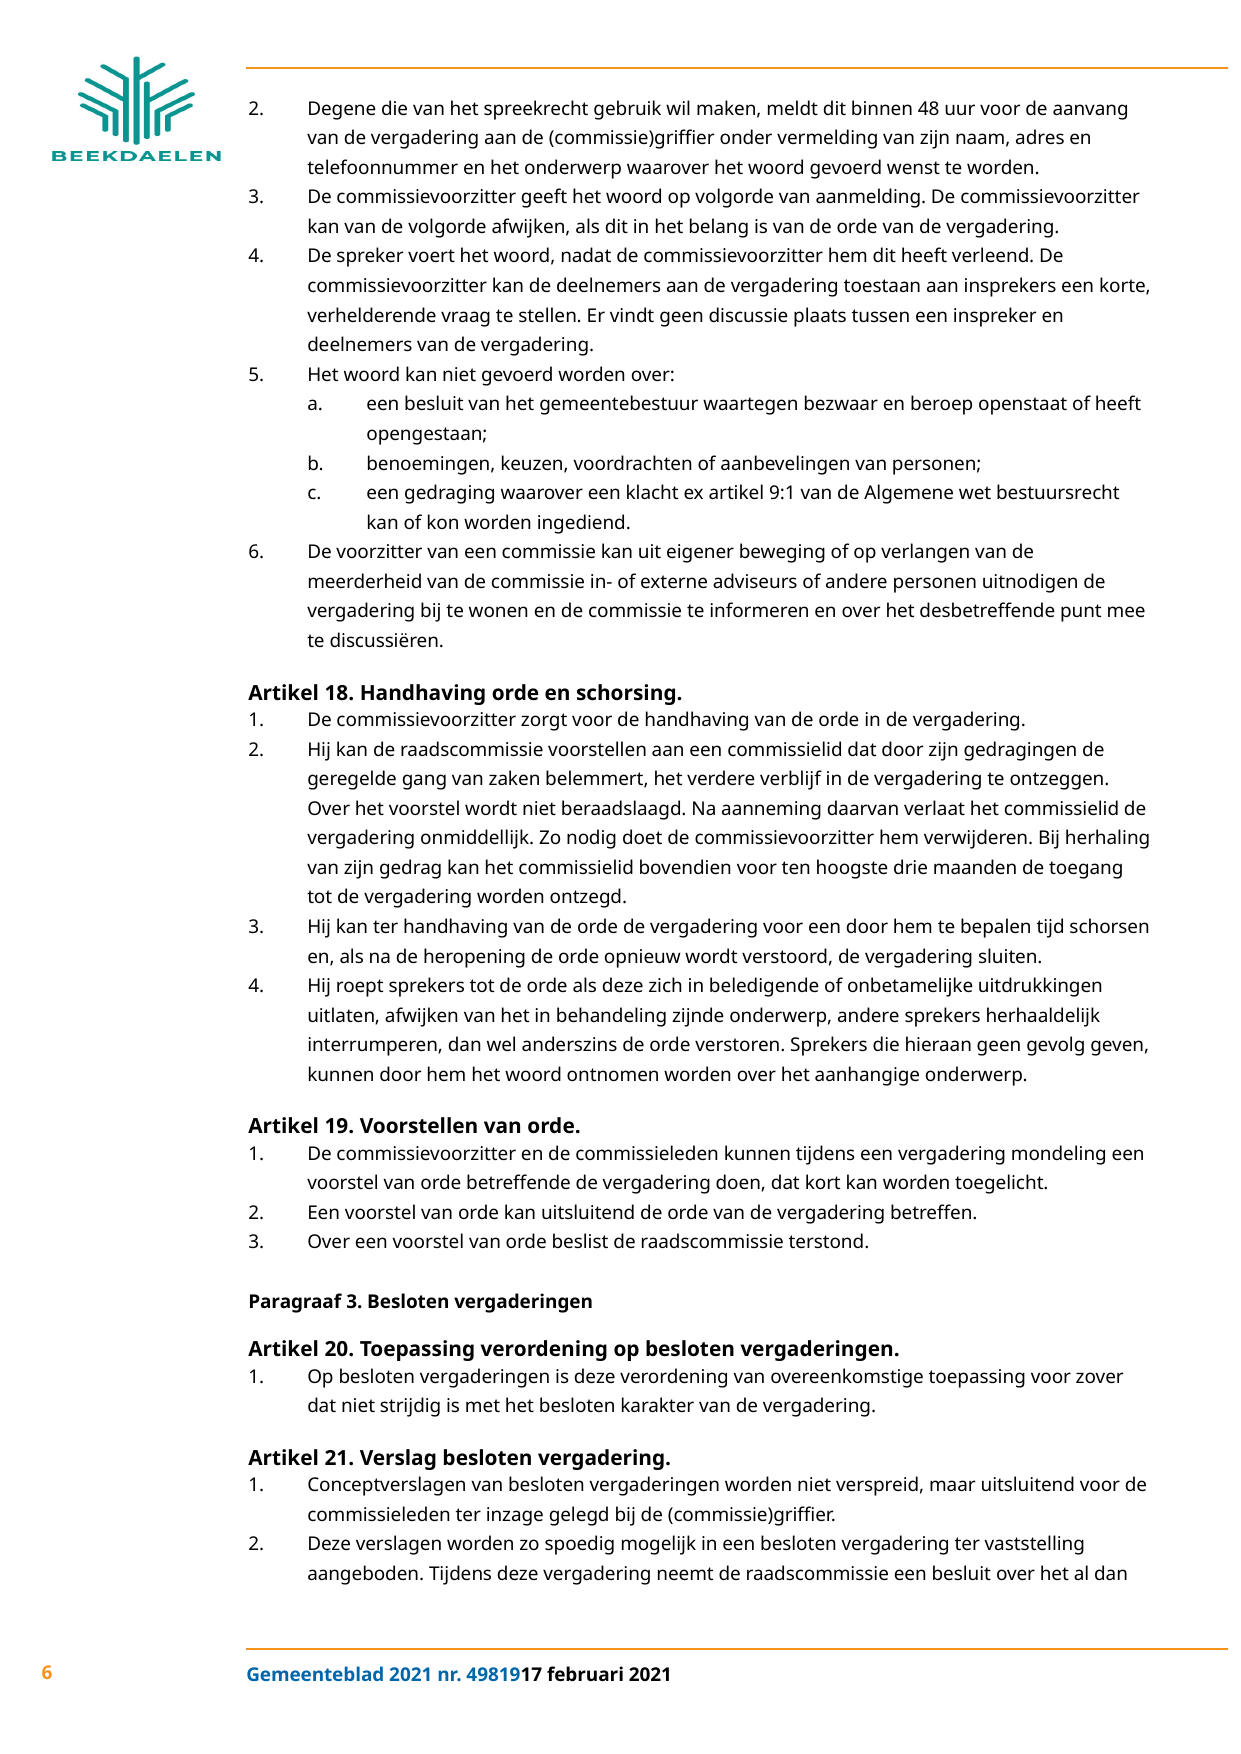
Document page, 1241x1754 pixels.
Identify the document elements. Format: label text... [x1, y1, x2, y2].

text Artikel 18. Handhaving orde en schorsing. [248, 678, 1152, 706]
list De commissievoorzitter en de commissieleden kunnen tijdens een vergadering mondeling een voorstel van orde betreffende de vergadering doen, dat kort kan worden toegelicht. [248, 1140, 1152, 1195]
text Paragraaf 3. Besloten vergaderingen [248, 1288, 1152, 1314]
list Het woord kan niet gevoerd worden over: [248, 361, 1152, 387]
list Hij kan ter handhaving van de orde de vergadering voor een door hem te bepalen tijd schorsen en, als na de heropening de orde opnieuw wordt verstoord, de vergadering sluiten. [248, 913, 1152, 968]
list Hij kan de raadscommissie voorstellen aan een commissielid dat door zijn gedragingen de geregelde gang van zaken belemmert, het verdere verblijf in de vergadering te ontzeggen. Over het voorstel wordt niet beraadslaagd. Na aanneming daarvan verlaat het commissielid de vergadering onmiddellijk. Zo nodig doet de commissievoorzitter hem verwijderen. Bij herhaling van zijn gedrag kan het commissielid bovendien voor ten hoogste drie maanden de toegang tot de vergadering worden ontzegd. [248, 736, 1152, 909]
picture [41, 47, 231, 172]
text Artikel 20. Toepassing verordening op besloten vergaderingen. [248, 1334, 1152, 1363]
list De commissievoorzitter geeft het woord op volgorde van aanmelding. De commissievoorzitter kan van de volgorde afwijken, als dit in het belang is van de orde van de vergadering. [248, 183, 1152, 239]
list De voorzitter van een commissie kan uit eigener beweging of op verlangen van de meerderheid van de commissie in- of externe adviseurs of andere personen uitnodigen de vergadering bij te wonen en de commissie te informeren en over het desbetreffende punt mee te discussiëren. [248, 538, 1152, 653]
list De spreker voert het woord, nadat de commissievoorzitter hem dit heeft verleend. De commissievoorzitter kan de deelnemers aan de vergadering toestaan aan insprekers een korte, verhelderende vraag te stellen. Er vindt geen discussie plaats tussen een inspreker en deelnemers van de vergadering. [248, 243, 1152, 357]
list Over een voorstel van orde beslist de raadscommissie terstond. [248, 1229, 1152, 1254]
list Een voorstel van orde kan uitsluitend de orde van de vergadering betreffen. [248, 1199, 1152, 1225]
list benoemingen, keuzen, voordrachten of aanbevelingen van personen; [307, 450, 1152, 476]
list Conceptverslagen van besloten vergaderingen worden niet verspreid, maar uitsluitend voor de commissieleden ter inzage gelegd bij de (commissie)griffier. [248, 1471, 1152, 1527]
text Artikel 19. Voorstellen van orde. [248, 1112, 1152, 1140]
list De commissievoorzitter zorgt voor de handhaving van de orde in de vergadering. [248, 706, 1152, 732]
list Deze verslagen worden zo spoedig mogelijk in een besloten vergadering ter vaststelling aangeboden. Tijdens deze vergadering neemt de raadscommissie een besluit over het al dan [248, 1531, 1152, 1586]
text Artikel 21. Verslag besloten vergadering. [248, 1443, 1152, 1471]
list een gedraging waarover een klacht ex artikel 9:1 van de Algemene wet bestuursrecht kan of kon worden ingediend. [307, 479, 1152, 535]
list Hij roept sprekers tot de orde als deze zich in beledigende of onbetamelijke uitdrukkingen uitlaten, afwijken van het in behandeling zijnde onderwerp, andere sprekers herhaaldelijk interrumperen, dan wel anderszins de orde verstoren. Sprekers die hieraan geen gevolg geven, kunnen door hem het woord ontnomen worden over het aanhangige onderwerp. [248, 972, 1152, 1087]
list Degene die van het spreekrecht gebruik wil maken, meldt dit binnen 48 uur voor de aanvang van de vergadering aan de (commissie)griffier onder vermelding van zijn naam, adres en telefoonnummer en het onderwerp waarover het woord gevoerd wenst te worden. [248, 95, 1152, 180]
list een besluit van het gemeentebestuur waartegen bezwaar en beroep openstaat of heeft opengestaan; [307, 391, 1152, 446]
list Op besloten vergaderingen is deze verordening van overeenkomstige toepassing voor zover dat niet strijdig is met het besloten karakter van de vergadering. [248, 1363, 1152, 1418]
